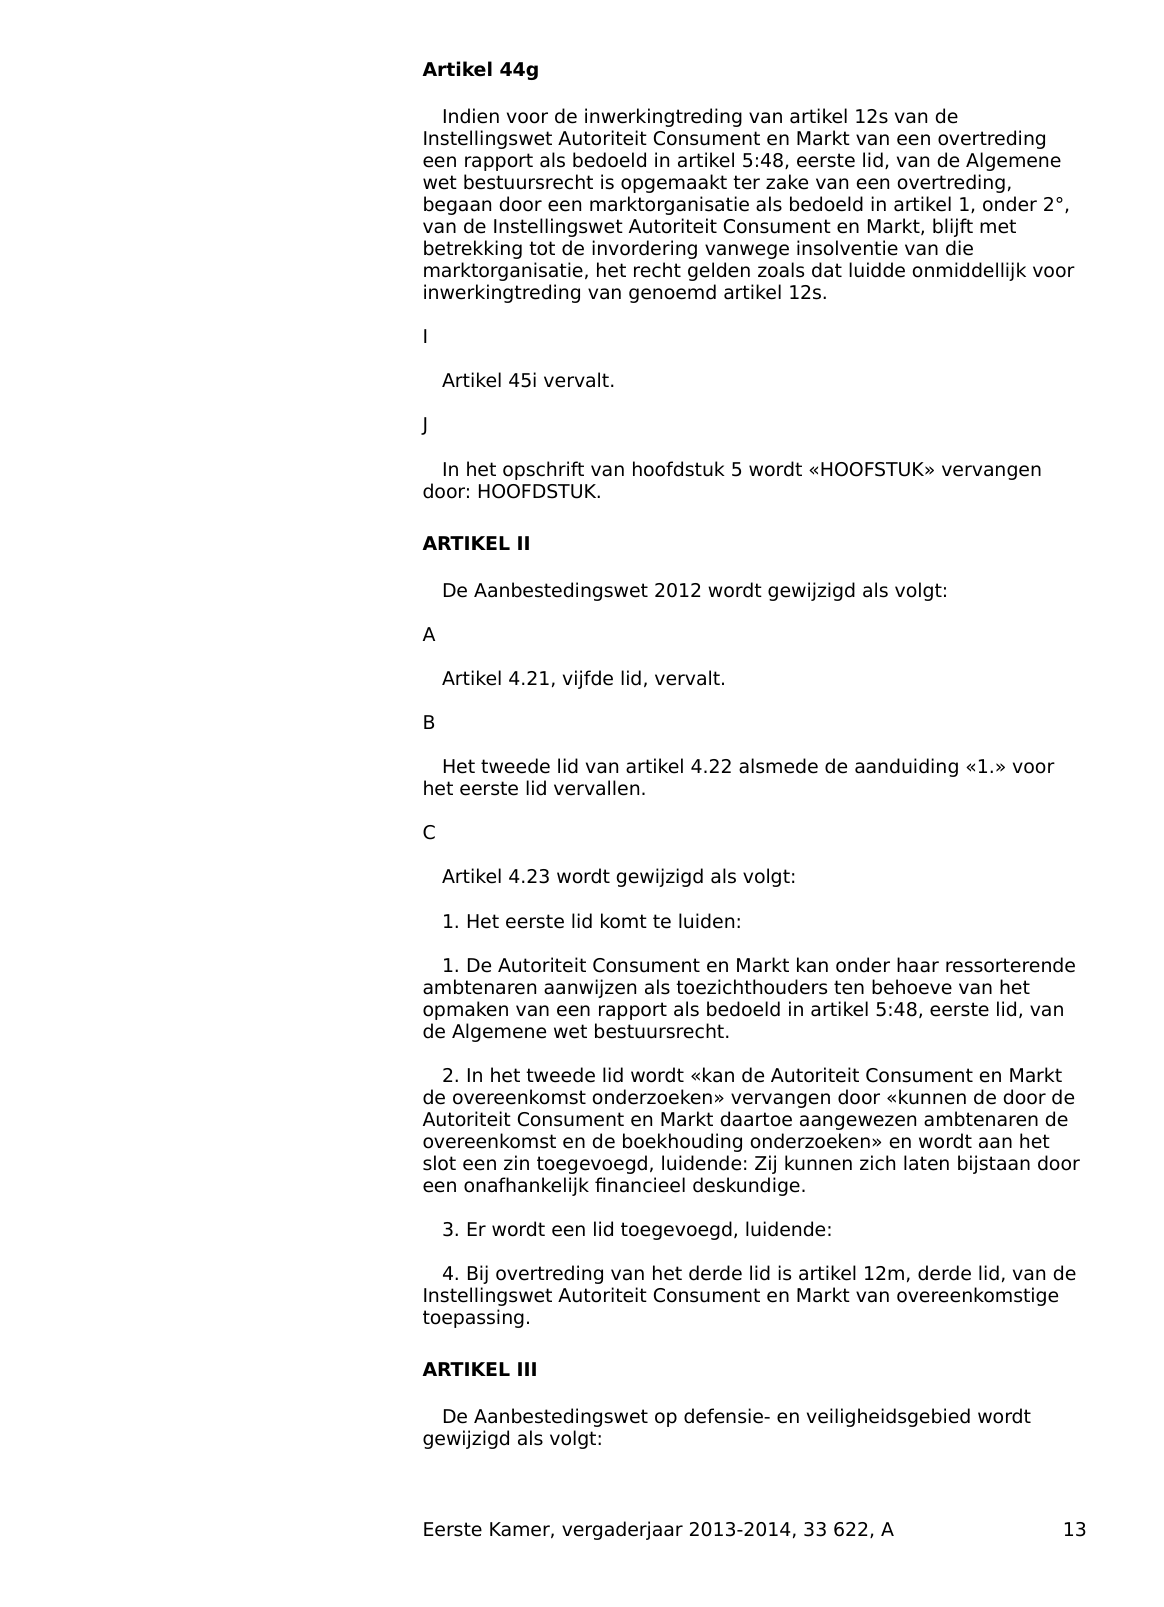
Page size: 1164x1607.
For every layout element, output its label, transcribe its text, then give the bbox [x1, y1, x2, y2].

text 3. Er wordt een lid toegevoegd, luidende: [422, 1219, 1087, 1241]
text Artikel 4.23 wordt gewijzigd als volgt: [422, 866, 1087, 888]
text De Aanbestedingswet 2012 wordt gewijzigd als volgt: [422, 579, 1087, 601]
text 2. In het tweede lid wordt «kan de Autoriteit Consument en Markt de overeenkomst onderzoeken» vervangen door «kunnen de door de Autoriteit Consument en Markt daartoe aangewezen ambtenaren de overeenkomst en de boekhouding onderzoeken» en wordt aan het slot een zin toegevoegd, luidende: Zij kunnen zich laten bijstaan door een onafhankelijk financieel deskundige. [422, 1065, 1087, 1197]
text I [422, 326, 1087, 348]
text 1. De Autoriteit Consument en Markt kan onder haar ressorterende ambtenaren aanwijzen als toezichthouders ten behoeve van het opmaken van een rapport als bedoeld in artikel 5:48, eerste lid, van de Algemene wet bestuursrecht. [422, 955, 1087, 1043]
text 4. Bij overtreding van het derde lid is artikel 12m, derde lid, van de Instellingswet Autoriteit Consument en Markt van overeenkomstige toepassing. [422, 1263, 1087, 1329]
text 1. Het eerste lid komt te luiden: [422, 911, 1087, 933]
text C [422, 822, 1087, 844]
text De Aanbestedingswet op defensie- en veiligheidsgebied wordt gewijzigd als volgt: [422, 1406, 1087, 1450]
text J [422, 414, 1087, 436]
subtitle ARTIKEL II [422, 532, 1087, 554]
text In het opschrift van hoofdstuk 5 wordt «HOOFSTUK» vervangen door: HOOFDSTUK. [422, 458, 1087, 502]
text Artikel 4.21, vijfde lid, vervalt. [422, 668, 1087, 690]
subtitle Artikel 44g [422, 59, 1087, 81]
subtitle ARTIKEL III [422, 1359, 1087, 1381]
text Indien voor de inwerkingtreding van artikel 12s van de Instellingswet Autoriteit Consument en Markt van een overtreding een rapport als bedoeld in artikel 5:48, eerste lid, van de Algemene wet bestuursrecht is opgemaakt ter zake van een overtreding, begaan door een marktorganisatie als bedoeld in artikel 1, onder 2°, van de Instellingswet Autoriteit Consument en Markt, blijft met betrekking tot de invordering vanwege insolventie van die marktorganisatie, het recht gelden zoals dat luidde onmiddellijk voor inwerkingtreding van genoemd artikel 12s. [422, 106, 1087, 304]
text Artikel 45i vervalt. [422, 370, 1087, 392]
text B [422, 712, 1087, 734]
text A [422, 624, 1087, 646]
text Het tweede lid van artikel 4.22 alsmede de aanduiding «1.» voor het eerste lid vervallen. [422, 756, 1087, 800]
